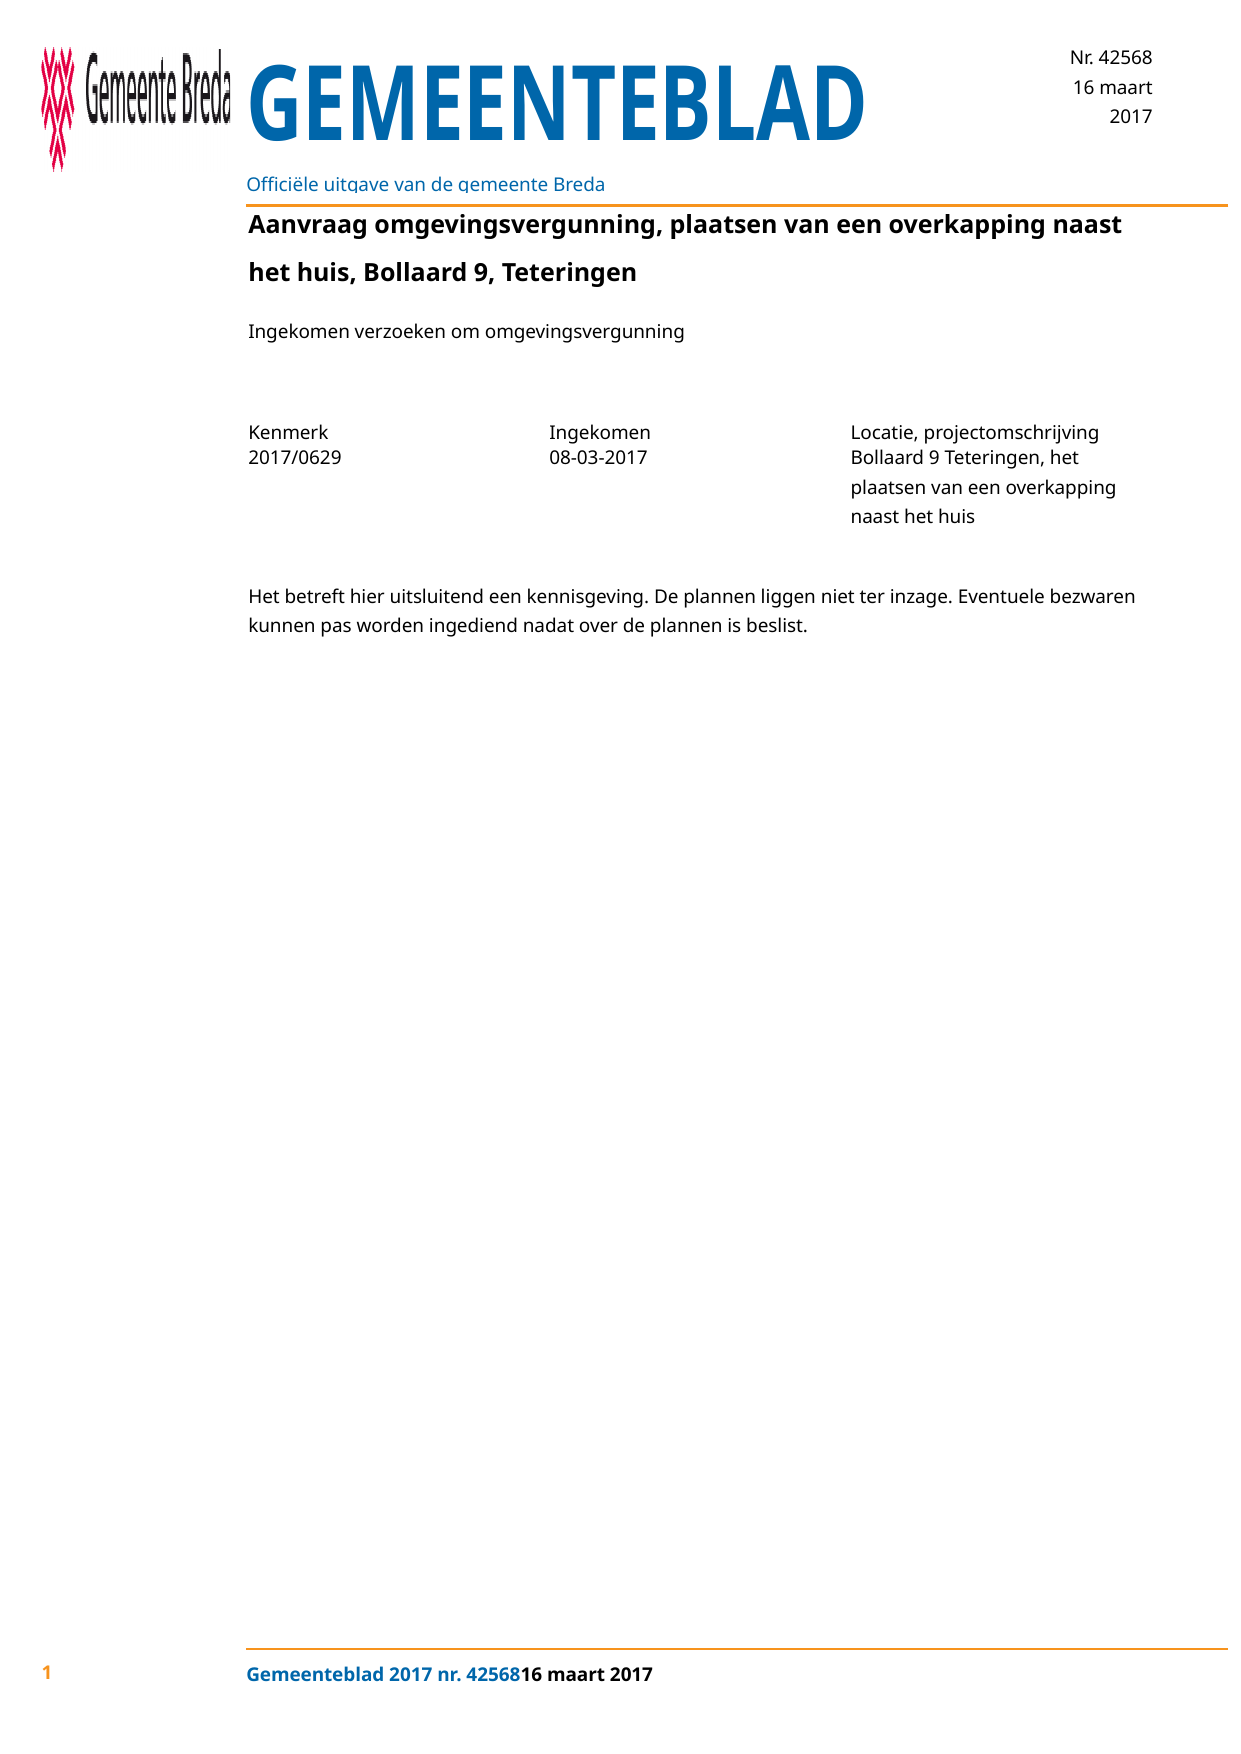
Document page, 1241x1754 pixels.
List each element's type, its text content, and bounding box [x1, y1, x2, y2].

table_cell 08-03-2017 [549, 445, 850, 529]
text Het betreft hier uitsluitend een kennisgeving. De plannen liggen niet ter inzage. Eventuele bezwaren kunnen pas worden ingediend nadat over de plannen is beslist. [248, 583, 1152, 638]
table_header Ingekomen [549, 419, 850, 444]
table_header Locatie, projectomschrijving [850, 419, 1152, 444]
table_cell 2017/0629 [248, 445, 549, 529]
table_header Kenmerk [248, 419, 549, 444]
picture [41, 47, 231, 172]
text Ingekomen verzoeken om omgevingsvergunning [248, 318, 1152, 344]
text Aanvraag omgevingsvergunning, plaatsen van een overkapping naast het huis, Bollaard 9, Teteringen [248, 207, 1152, 288]
table_cell Bollaard 9 Teteringen, het plaatsen van een overkapping naast het huis [850, 445, 1152, 529]
